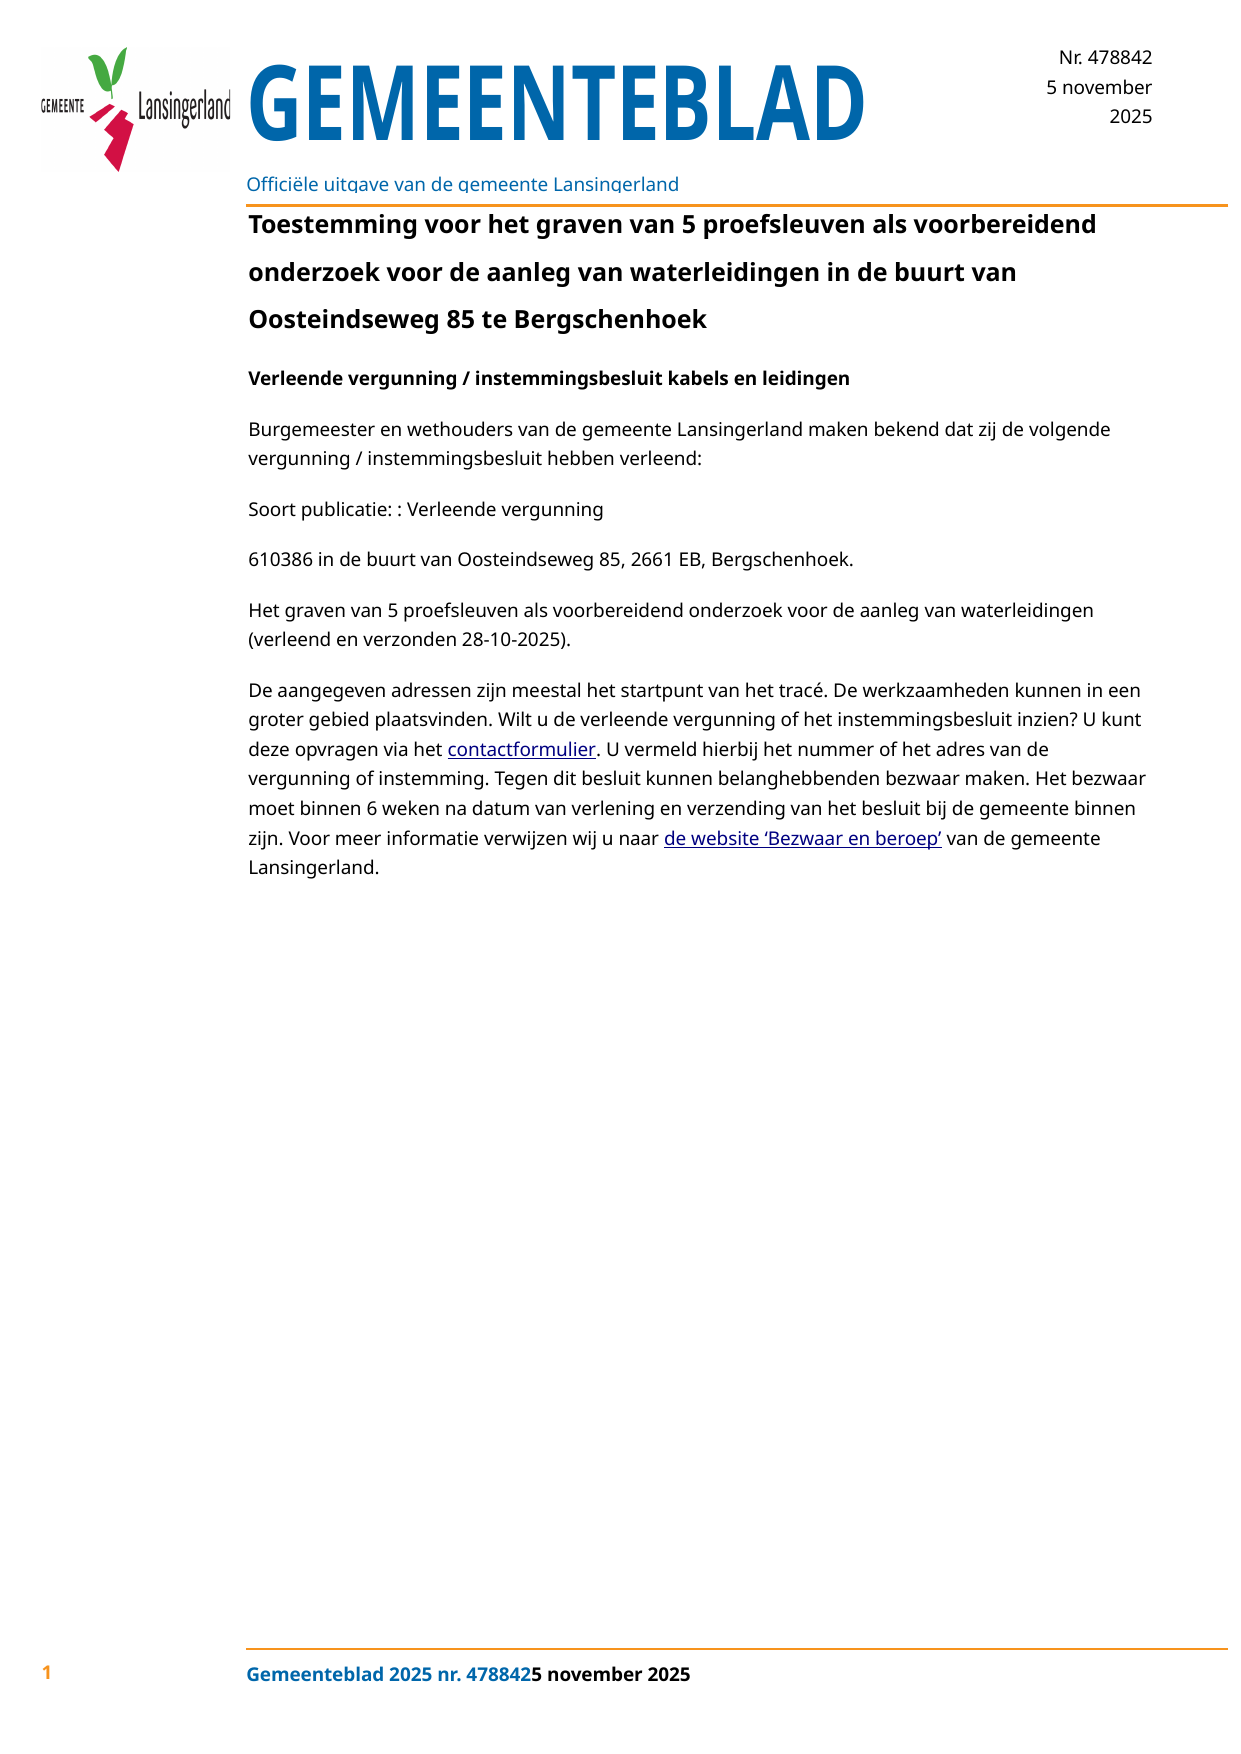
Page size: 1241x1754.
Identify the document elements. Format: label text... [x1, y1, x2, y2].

text Burgemeester en wethouders van de gemeente Lansingerland maken bekend dat zij de volgende vergunning / instemmingsbesluit hebben verleend: [248, 416, 1152, 471]
text Verleende vergunning / instemmingsbesluit kabels en leidingen [248, 366, 1152, 391]
text 610386 in de buurt van Oosteindseweg 85, 2661 EB, Bergschenhoek. [248, 546, 1152, 572]
text Het graven van 5 proefsleuven als voorbereidend onderzoek voor de aanleg van waterleidingen (verleend en verzonden 28-10-2025). [248, 597, 1152, 652]
text Soort publicatie: : Verleende vergunning [248, 496, 1152, 522]
text De aangegeven adressen zijn meestal het startpunt van het tracé. De werkzaamheden kunnen in een groter gebied plaatsvinden. Wilt u de verleende vergunning of het instemmingsbesluit inzien? U kunt deze opvragen via het contactformulier. U vermeld hierbij het nummer of het adres van de vergunning of instemming. Tegen dit besluit kunnen belanghebbenden bezwaar maken. Het bezwaar moet binnen 6 weken na datum van verlening en verzending van het besluit bij de gemeente binnen zijn. Voor meer informatie verwijzen wij u naar de website ‘Bezwaar en beroep’ van de gemeente Lansingerland. [248, 677, 1152, 880]
picture [41, 47, 231, 172]
text Toestemming voor het graven van 5 proefsleuven als voorbereidend onderzoek voor de aanleg van waterleidingen in de buurt van Oosteindseweg 85 te Bergschenhoek [248, 207, 1152, 336]
